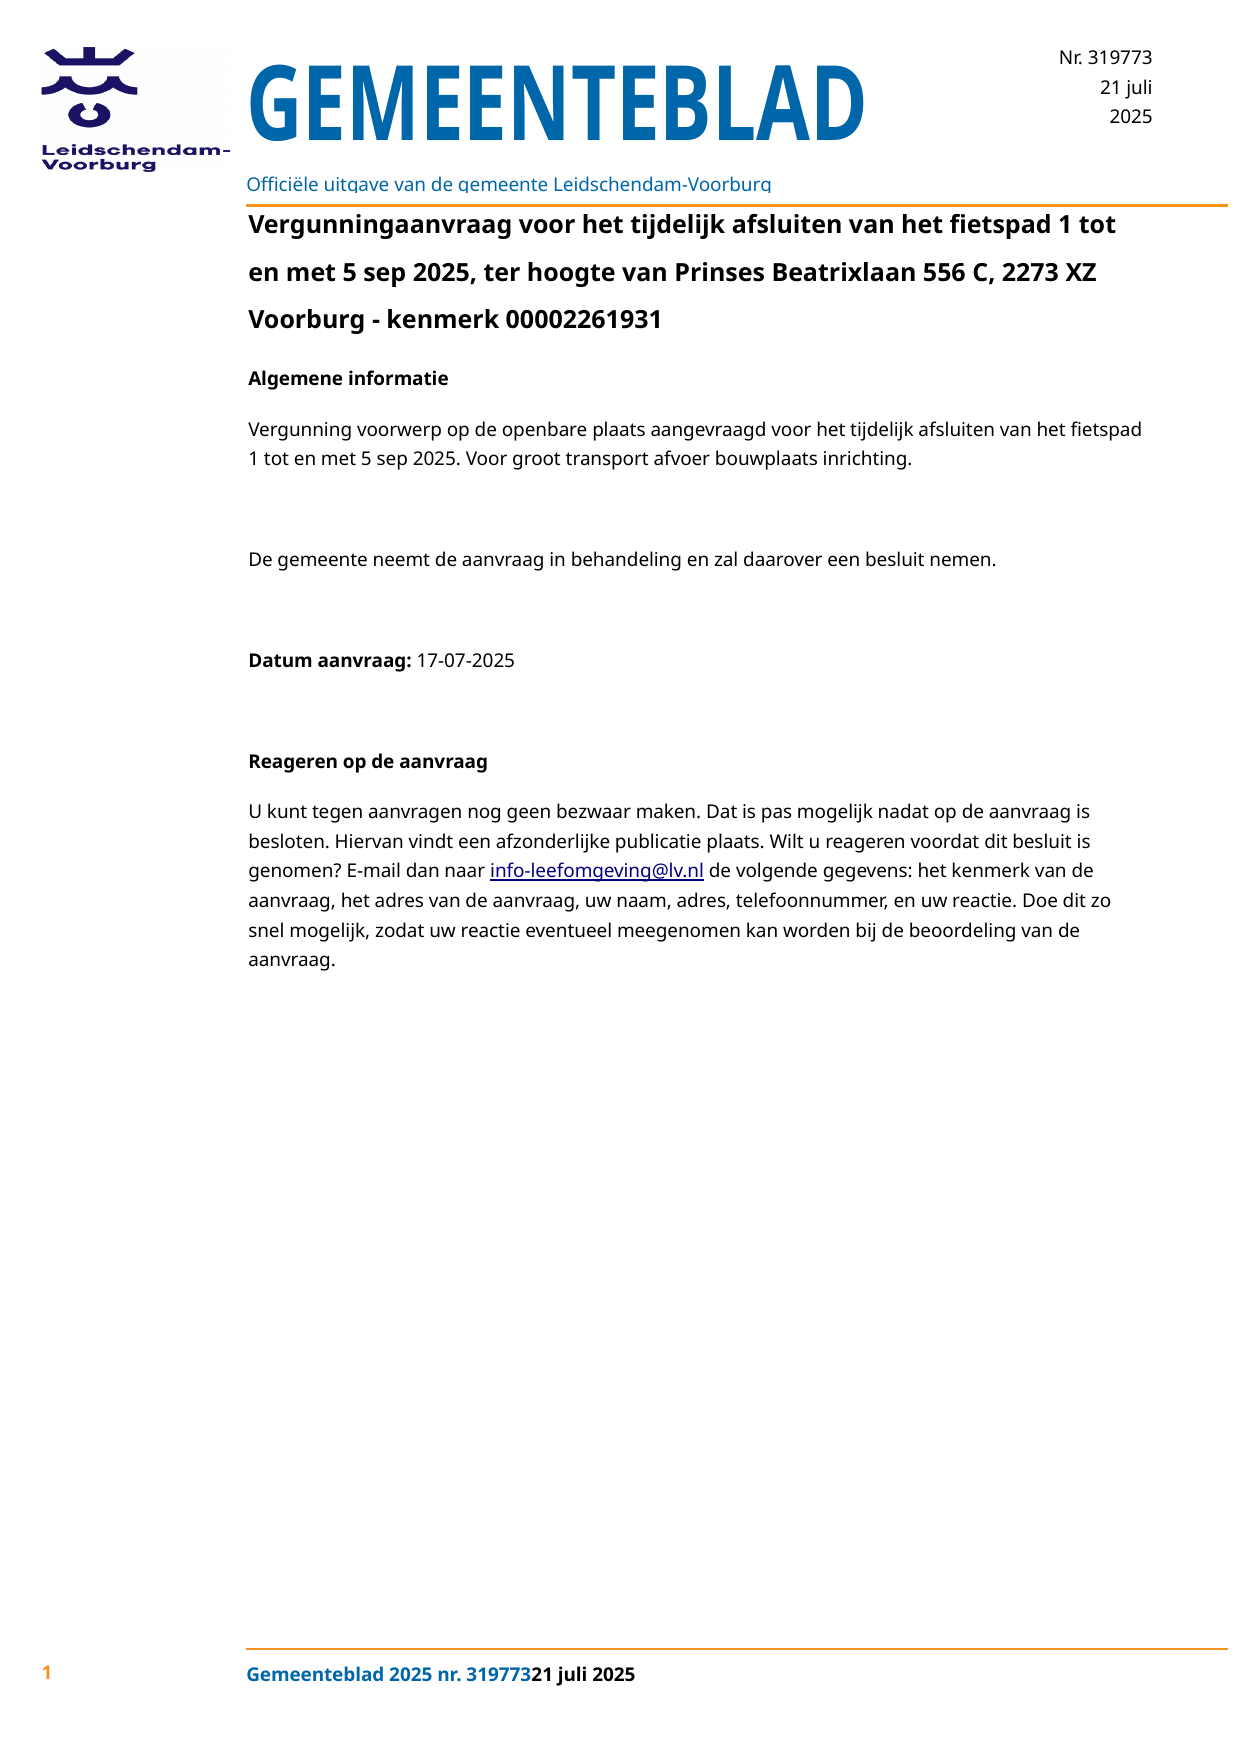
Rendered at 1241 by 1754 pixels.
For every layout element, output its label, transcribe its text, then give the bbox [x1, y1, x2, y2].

text U kunt tegen aanvragen nog geen bezwaar maken. Dat is pas mogelijk nadat op de aanvraag is besloten. Hiervan vindt een afzonderlijke publicatie plaats. Wilt u reageren voordat dit besluit is genomen? E-mail dan naar info-leefomgeving@lv.nl de volgende gegevens: het kenmerk van de aanvraag, het adres van de aanvraag, uw naam, adres, telefoonnummer, en uw reactie. Doe dit zo snel mogelijk, zodat uw reactie eventueel meegenomen kan worden bij de beoordeling van de aanvraag. [248, 798, 1152, 972]
text Vergunningaanvraag voor het tijdelijk afsluiten van het fietspad 1 tot en met 5 sep 2025, ter hoogte van Prinses Beatrixlaan 556 C, 2273 XZ Voorburg - kenmerk 00002261931 [248, 207, 1152, 336]
text Reageren op de aanvraag [248, 748, 1152, 774]
text Algemene informatie [248, 366, 1152, 391]
picture [41, 47, 231, 172]
text Vergunning voorwerp op de openbare plaats aangevraagd voor het tijdelijk afsluiten van het fietspad 1 tot en met 5 sep 2025. Voor groot transport afvoer bouwplaats inrichting. [248, 416, 1152, 471]
text Datum aanvraag: 17-07-2025 [248, 647, 1152, 673]
text De gemeente neemt de aanvraag in behandeling en zal daarover een besluit nemen. [248, 546, 1152, 572]
